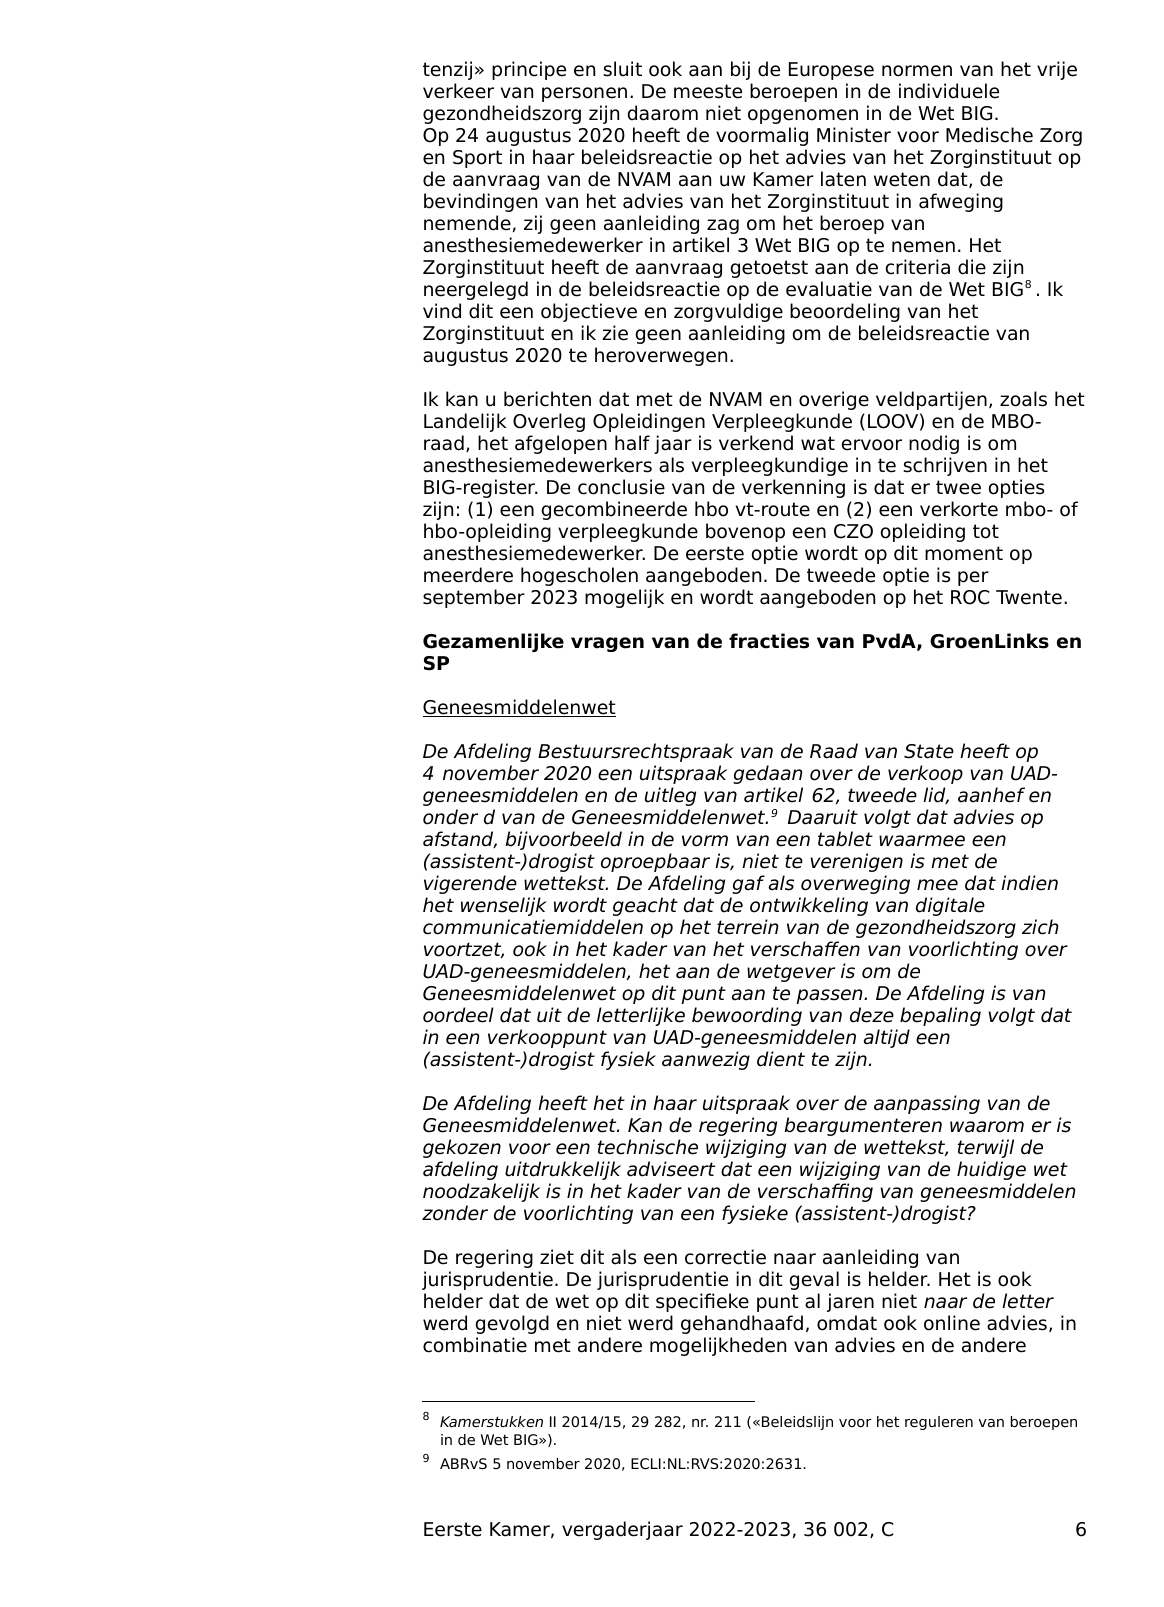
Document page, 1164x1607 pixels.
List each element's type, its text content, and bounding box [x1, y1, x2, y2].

text Op 24 augustus 2020 heeft de voormalig Minister voor Medische Zorg en Sport in haar beleidsreactie op het advies van het Zorginstituut op de aanvraag van de NVAM aan uw Kamer laten weten dat, de bevindingen van het advies van het Zorginstituut in afweging nemende, zij geen aanleiding zag om het beroep van anesthesiemedewerker in artikel 3 Wet BIG op te nemen. Het Zorginstituut heeft de aanvraag getoetst aan de criteria die zijn neergelegd in de beleidsreactie op de evaluatie van de Wet BIG. Ik vind dit een objectieve en zorgvuldige beoordeling van het Zorginstituut en ik zie geen aanleiding om de beleidsreactie van augustus 2020 te heroverwegen. [422, 125, 1087, 367]
text De Afdeling heeft het in haar uitspraak over de aanpassing van de Geneesmiddelenwet. Kan de regering beargumenteren waarom er is gekozen voor een technische wijziging van de wettekst, terwijl de afdeling uitdrukkelijk adviseert dat een wijziging van de huidige wet noodzakelijk is in het kader van de verschaffing van geneesmiddelen zonder de voorlichting van een fysieke (assistent-)drogist? [422, 1093, 1087, 1225]
text De regering ziet dit als een correctie naar aanleiding van jurisprudentie. De jurisprudentie in dit geval is helder. Het is ook helder dat de wet op dit specifieke punt al jaren niet naar de letter werd gevolgd en niet werd gehandhaafd, omdat ook online advies, in combinatie met andere mogelijkheden van advies en de andere [422, 1247, 1087, 1357]
subtitle Geneesmiddelenwet [422, 697, 1087, 719]
text De Afdeling Bestuursrechtspraak van de Raad van State heeft op 4 november 2020 een uitspraak gedaan over de verkoop van UAD-geneesmiddelen en de uitleg van artikel 62, tweede lid, aanhef en onder d van de Geneesmiddelenwet. Daaruit volgt dat advies op afstand, bijvoorbeeld in de vorm van een tablet waarmee een (assistent-)drogist oproepbaar is, niet te verenigen is met de vigerende wettekst. De Afdeling gaf als overweging mee dat indien het wenselijk wordt geacht dat de ontwikkeling van digitale communicatiemiddelen op het terrein van de gezondheidszorg zich voortzet, ook in het kader van het verschaffen van voorlichting over UAD-geneesmiddelen, het aan de wetgever is om de Geneesmiddelenwet op dit punt aan te passen. De Afdeling is van oordeel dat uit de letterlijke bewoording van deze bepaling volgt dat in een verkooppunt van UAD-geneesmiddelen altijd een (assistent-)drogist fysiek aanwezig dient te zijn. [422, 741, 1087, 1071]
subtitle Gezamenlijke vragen van de fracties van PvdA, GroenLinks en SP [422, 631, 1087, 675]
text Ik kan u berichten dat met de NVAM en overige veldpartijen, zoals het Landelijk Overleg Opleidingen Verpleegkunde (LOOV) en de MBO-raad, het afgelopen half jaar is verkend wat ervoor nodig is om anesthesiemedewerkers als verpleegkundige in te schrijven in het BIG-register. De conclusie van de verkenning is dat er twee opties zijn: (1) een gecombineerde hbo vt-route en (2) een verkorte mbo- of hbo-opleiding verpleegkunde bovenop een CZO opleiding tot anesthesiemedewerker. De eerste optie wordt op dit moment op meerdere hogescholen aangeboden. De tweede optie is per september 2023 mogelijk en wordt aangeboden op het ROC Twente. [422, 389, 1087, 609]
text ABRvS 5 november 2020, ECLI:NL:RVS:2020:2631. [422, 1452, 1087, 1474]
text Kamerstukken II 2014/15, 29 282, nr. 211 («Beleidslijn voor het reguleren van beroepen in de Wet BIG»). [422, 1410, 1087, 1449]
text tenzij» principe en sluit ook aan bij de Europese normen van het vrije verkeer van personen. De meeste beroepen in de individuele gezondheidszorg zijn daarom niet opgenomen in de Wet BIG. [422, 59, 1087, 125]
